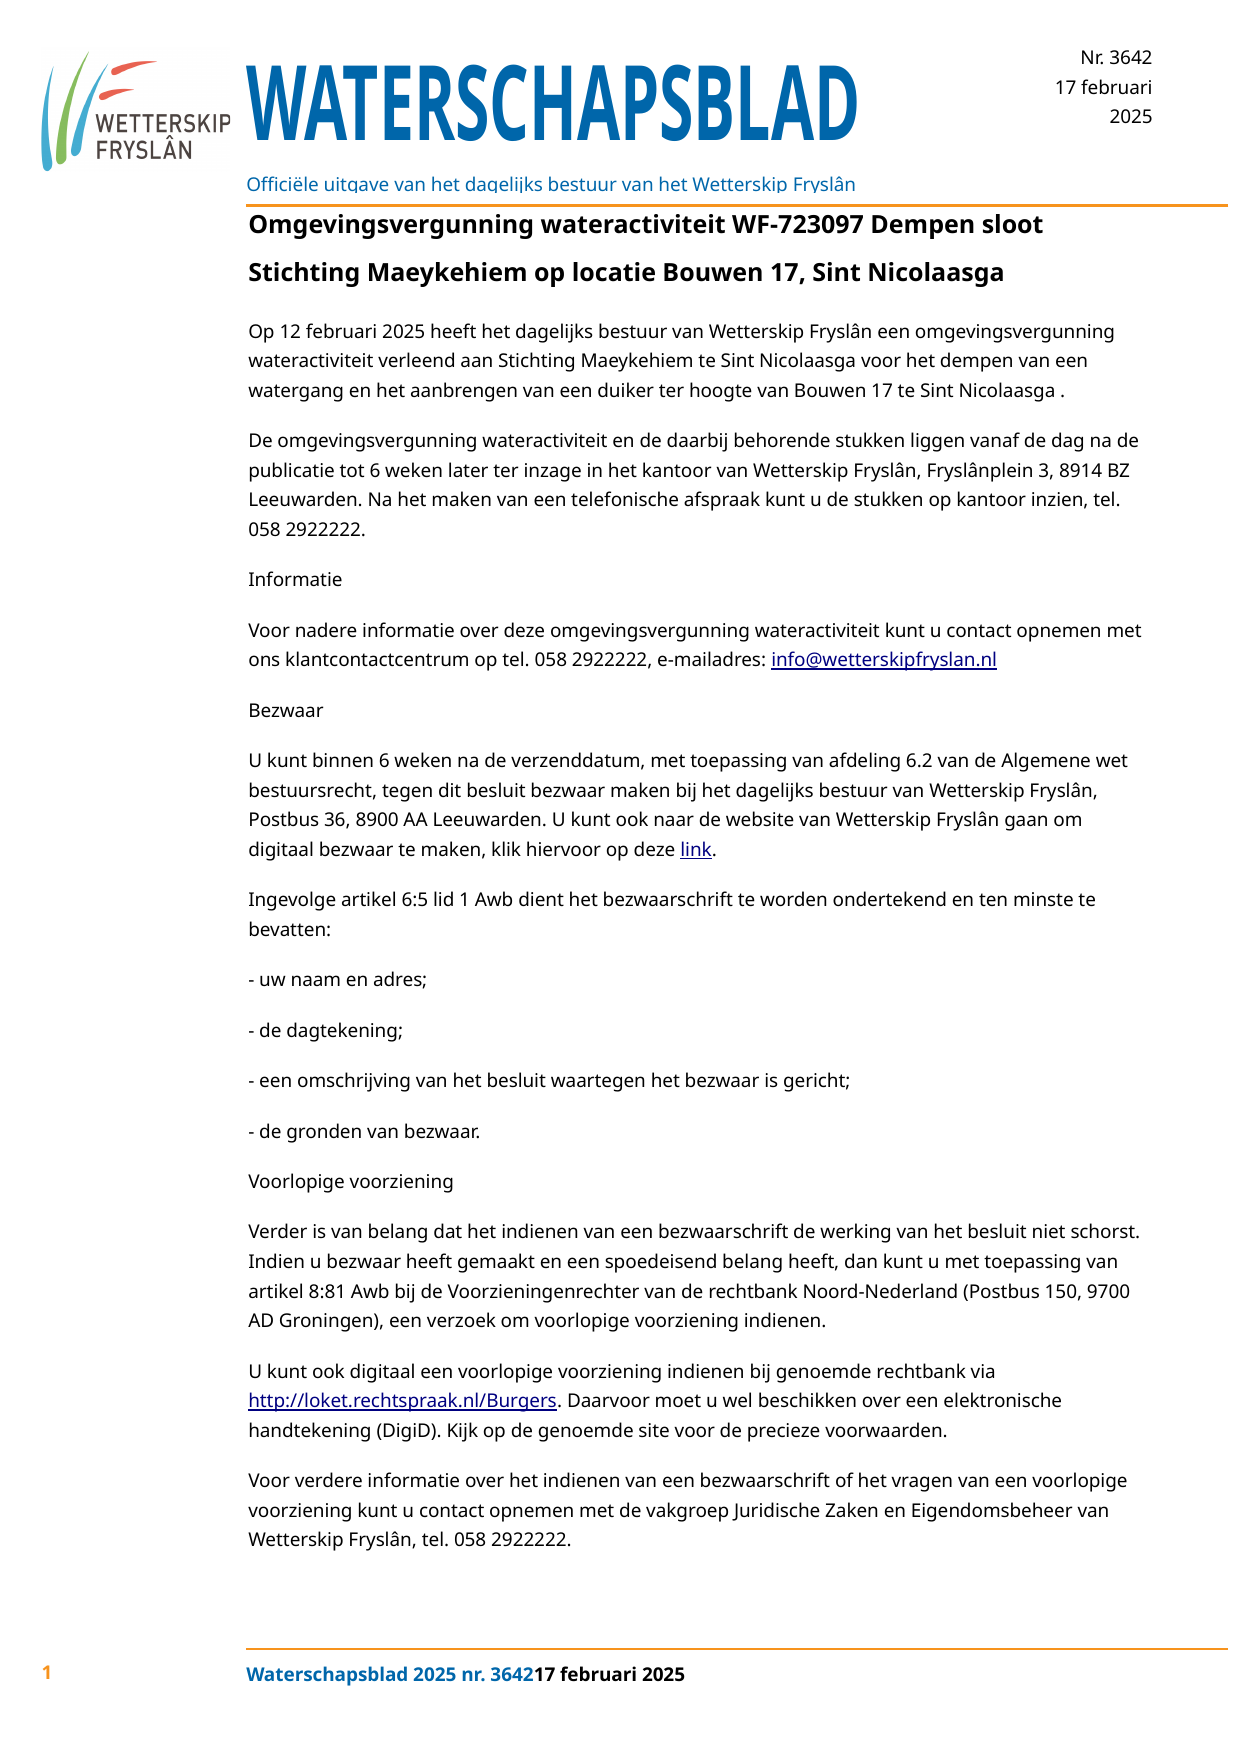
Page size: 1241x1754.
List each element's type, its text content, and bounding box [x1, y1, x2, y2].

text Op 12 februari 2025 heeft het dagelijks bestuur van Wetterskip Fryslân een omgevingsvergunning wateractiviteit verleend aan Stichting Maeykehiem te Sint Nicolaasga voor het dempen van een watergang en het aanbrengen van een duiker ter hoogte van Bouwen 17 te Sint Nicolaasga . [248, 318, 1152, 403]
text - de dagtekening; [248, 1017, 1152, 1043]
text Verder is van belang dat het indienen van een bezwaarschrift de werking van het besluit niet schorst. Indien u bezwaar heeft gemaakt en een spoedeisend belang heeft, dan kunt u met toepassing van artikel 8:81 Awb bij de Voorzieningenrechter van de rechtbank Noord-Nederland (Postbus 150, 9700 AD Groningen), een verzoek om voorlopige voorziening indienen. [248, 1219, 1152, 1333]
text Ingevolge artikel 6:5 lid 1 Awb dient het bezwaarschrift te worden ondertekend en ten minste te bevatten: [248, 887, 1152, 942]
text Voor verdere informatie over het indienen van een bezwaarschrift of het vragen van een voorlopige voorziening kunt u contact opnemen met de vakgroep Juridische Zaken en Eigendomsbeheer van Wetterskip Fryslân, tel. 058 2922222. [248, 1467, 1152, 1552]
text De omgevingsvergunning wateractiviteit en de daarbij behorende stukken liggen vanaf de dag na de publicatie tot 6 weken later ter inzage in het kantoor van Wetterskip Fryslân, Fryslânplein 3, 8914 BZ Leeuwarden. Na het maken van een telefonische afspraak kunt u de stukken op kantoor inzien, tel. 058 2922222. [248, 427, 1152, 542]
text - de gronden van bezwaar. [248, 1118, 1152, 1144]
picture [41, 47, 231, 172]
text - uw naam en adres; [248, 967, 1152, 992]
text Informatie [248, 567, 1152, 592]
text Voorlopige voorziening [248, 1168, 1152, 1194]
text U kunt binnen 6 weken na de verzenddatum, met toepassing van afdeling 6.2 van de Algemene wet bestuursrecht, tegen dit besluit bezwaar maken bij het dagelijks bestuur van Wetterskip Fryslân, Postbus 36, 8900 AA Leeuwarden. U kunt ook naar de website van Wetterskip Fryslân gaan om digitaal bezwaar te maken, klik hiervoor op deze link. [248, 747, 1152, 862]
text Omgevingsvergunning wateractiviteit WF-723097 Dempen sloot Stichting Maeykehiem op locatie Bouwen 17, Sint Nicolaasga [248, 207, 1152, 288]
text Voor nadere informatie over deze omgevingsvergunning wateractiviteit kunt u contact opnemen met ons klantcontactcentrum op tel. 058 2922222, e-mailadres: info@wetterskipfryslan.nl [248, 617, 1152, 672]
text U kunt ook digitaal een voorlopige voorziening indienen bij genoemde rechtbank via http://loket.rechtspraak.nl/Burgers. Daarvoor moet u wel beschikken over een elektronische handtekening (DigiD). Kijk op de genoemde site voor de precieze voorwaarden. [248, 1358, 1152, 1443]
text - een omschrijving van het besluit waartegen het bezwaar is gericht; [248, 1067, 1152, 1093]
text Bezwaar [248, 697, 1152, 723]
